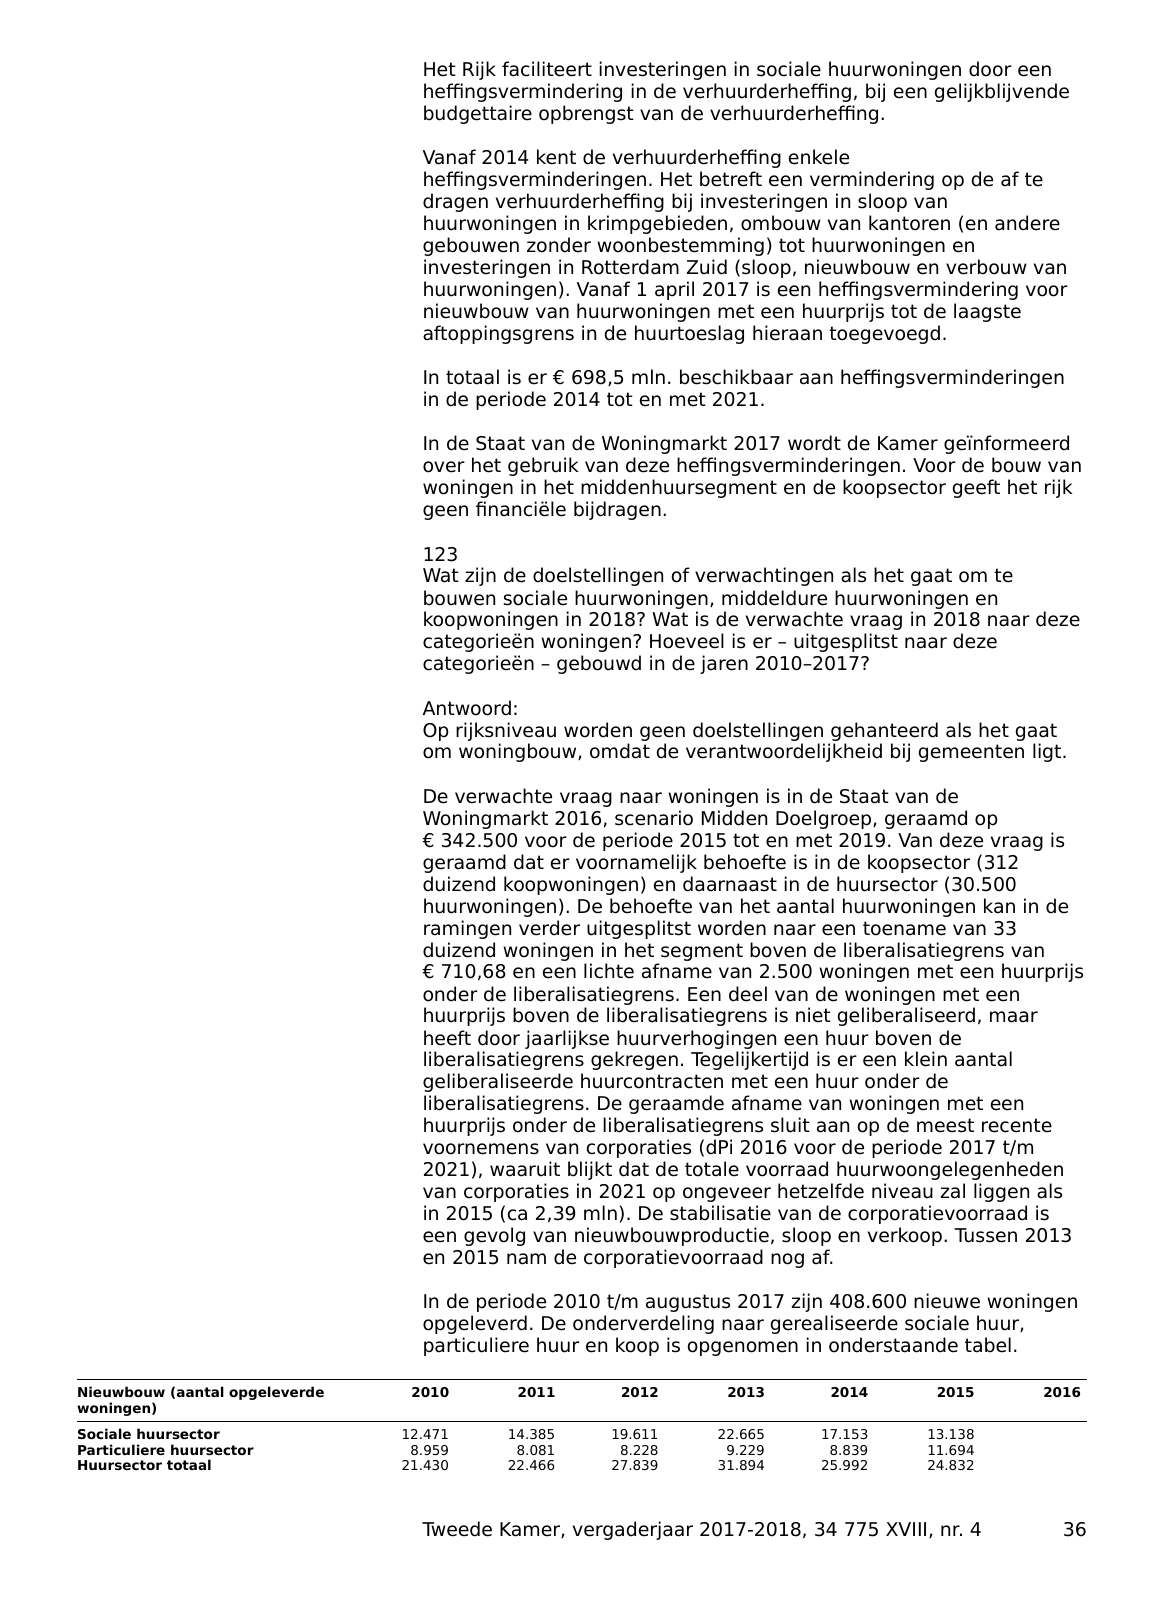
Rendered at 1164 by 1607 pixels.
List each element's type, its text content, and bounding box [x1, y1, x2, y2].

table_cell Particuliere huursector [77, 1443, 351, 1458]
table_cell Sociale huursector [77, 1422, 351, 1442]
text In de periode 2010 t/m augustus 2017 zijn 408.600 nieuwe woningen opgeleverd. De onderverdeling naar gerealiseerde sociale huur, particuliere huur en koop is opgenomen in onderstaande tabel. [422, 1291, 1087, 1357]
text 123 [422, 543, 1087, 565]
table_header 2012 [561, 1380, 664, 1421]
table_header 2016 [980, 1380, 1087, 1421]
table_cell 11.694 [874, 1443, 980, 1458]
table_cell 13.138 [874, 1422, 980, 1442]
table_cell [980, 1422, 1087, 1442]
table_cell 22.466 [455, 1458, 561, 1474]
table_header Nieuwbouw (aantal opgeleverde woningen) [77, 1380, 351, 1421]
table_cell 31.894 [664, 1458, 771, 1474]
text Vanaf 2014 kent de verhuurderheffing enkele heffingsverminderingen. Het betreft een vermindering op de af te dragen verhuurderheffing bij investeringen in sloop van huurwoningen in krimpgebieden, ombouw van kantoren (en andere gebouwen zonder woonbestemming) tot huurwoningen en investeringen in Rotterdam Zuid (sloop, nieuwbouw en verbouw van huurwoningen). Vanaf 1 april 2017 is een heffingsvermindering voor nieuwbouw van huurwoningen met een huurprijs tot de laagste aftoppingsgrens in de huurtoeslag hieraan toegevoegd. [422, 147, 1087, 345]
table_cell [980, 1458, 1087, 1474]
text In de Staat van de Woningmarkt 2017 wordt de Kamer geïnformeerd over het gebruik van deze heffingsverminderingen. Voor de bouw van woningen in het middenhuursegment en de koopsector geeft het rijk geen financiële bijdragen. [422, 433, 1087, 521]
table_header 2014 [771, 1380, 874, 1421]
table_cell 8.839 [771, 1443, 874, 1458]
table_header 2015 [874, 1380, 980, 1421]
table_header 2010 [351, 1380, 455, 1421]
text Antwoord: [422, 697, 1087, 719]
table_cell 17.153 [771, 1422, 874, 1442]
table_cell 27.839 [561, 1458, 664, 1474]
table_cell 19.611 [561, 1422, 664, 1442]
table_cell 21.430 [351, 1458, 455, 1474]
table_cell 9.229 [664, 1443, 771, 1458]
table_cell 8.081 [455, 1443, 561, 1458]
table_cell Huursector totaal [77, 1458, 351, 1474]
table_cell 12.471 [351, 1422, 455, 1442]
table_cell 8.228 [561, 1443, 664, 1458]
table_cell 8.959 [351, 1443, 455, 1458]
text De verwachte vraag naar woningen is in de Staat van de Woningmarkt 2016, scenario Midden Doelgroep, geraamd op € 342.500 voor de periode 2015 tot en met 2019. Van deze vraag is geraamd dat er voornamelijk behoefte is in de koopsector (312 duizend koopwoningen) en daarnaast in de huursector (30.500 huurwoningen). De behoefte van het aantal huurwoningen kan in de ramingen verder uitgesplitst worden naar een toename van 33 duizend woningen in het segment boven de liberalisatiegrens van € 710,68 en een lichte afname van 2.500 woningen met een huurprijs onder de liberalisatiegrens. Een deel van de woningen met een huurprijs boven de liberalisatiegrens is niet geliberaliseerd, maar heeft door jaarlijkse huurverhogingen een huur boven de liberalisatiegrens gekregen. Tegelijkertijd is er een klein aantal geliberaliseerde huurcontracten met een huur onder de liberalisatiegrens. De geraamde afname van woningen met een huurprijs onder de liberalisatiegrens sluit aan op de meest recente voornemens van corporaties (dPi 2016 voor de periode 2017 t/m 2021), waaruit blijkt dat de totale voorraad huurwoongelegenheden van corporaties in 2021 op ongeveer hetzelfde niveau zal liggen als in 2015 (ca 2,39 mln). De stabilisatie van de corporatievoorraad is een gevolg van nieuwbouwproductie, sloop en verkoop. Tussen 2013 en 2015 nam de corporatievoorraad nog af. [422, 786, 1087, 1269]
text Op rijksniveau worden geen doelstellingen gehanteerd als het gaat om woningbouw, omdat de verantwoordelijkheid bij gemeenten ligt. [422, 719, 1087, 763]
table_header 2013 [664, 1380, 771, 1421]
table_cell 14.385 [455, 1422, 561, 1442]
text In totaal is er € 698,5 mln. beschikbaar aan heffingsverminderingen in de periode 2014 tot en met 2021. [422, 367, 1087, 411]
text Het Rijk faciliteert investeringen in sociale huurwoningen door een heffingsvermindering in de verhuurderheffing, bij een gelijkblijvende budgettaire opbrengst van de verhuurderheffing. [422, 59, 1087, 125]
text Wat zijn de doelstellingen of verwachtingen als het gaat om te bouwen sociale huurwoningen, middeldure huurwoningen en koopwoningen in 2018? Wat is de verwachte vraag in 2018 naar deze categorieën woningen? Hoeveel is er – uitgesplitst naar deze categorieën – gebouwd in de jaren 2010–2017? [422, 565, 1087, 675]
table_cell 25.992 [771, 1458, 874, 1474]
table_cell [980, 1443, 1087, 1458]
table_cell 24.832 [874, 1458, 980, 1474]
table_cell 22.665 [664, 1422, 771, 1442]
table_header 2011 [455, 1380, 561, 1421]
